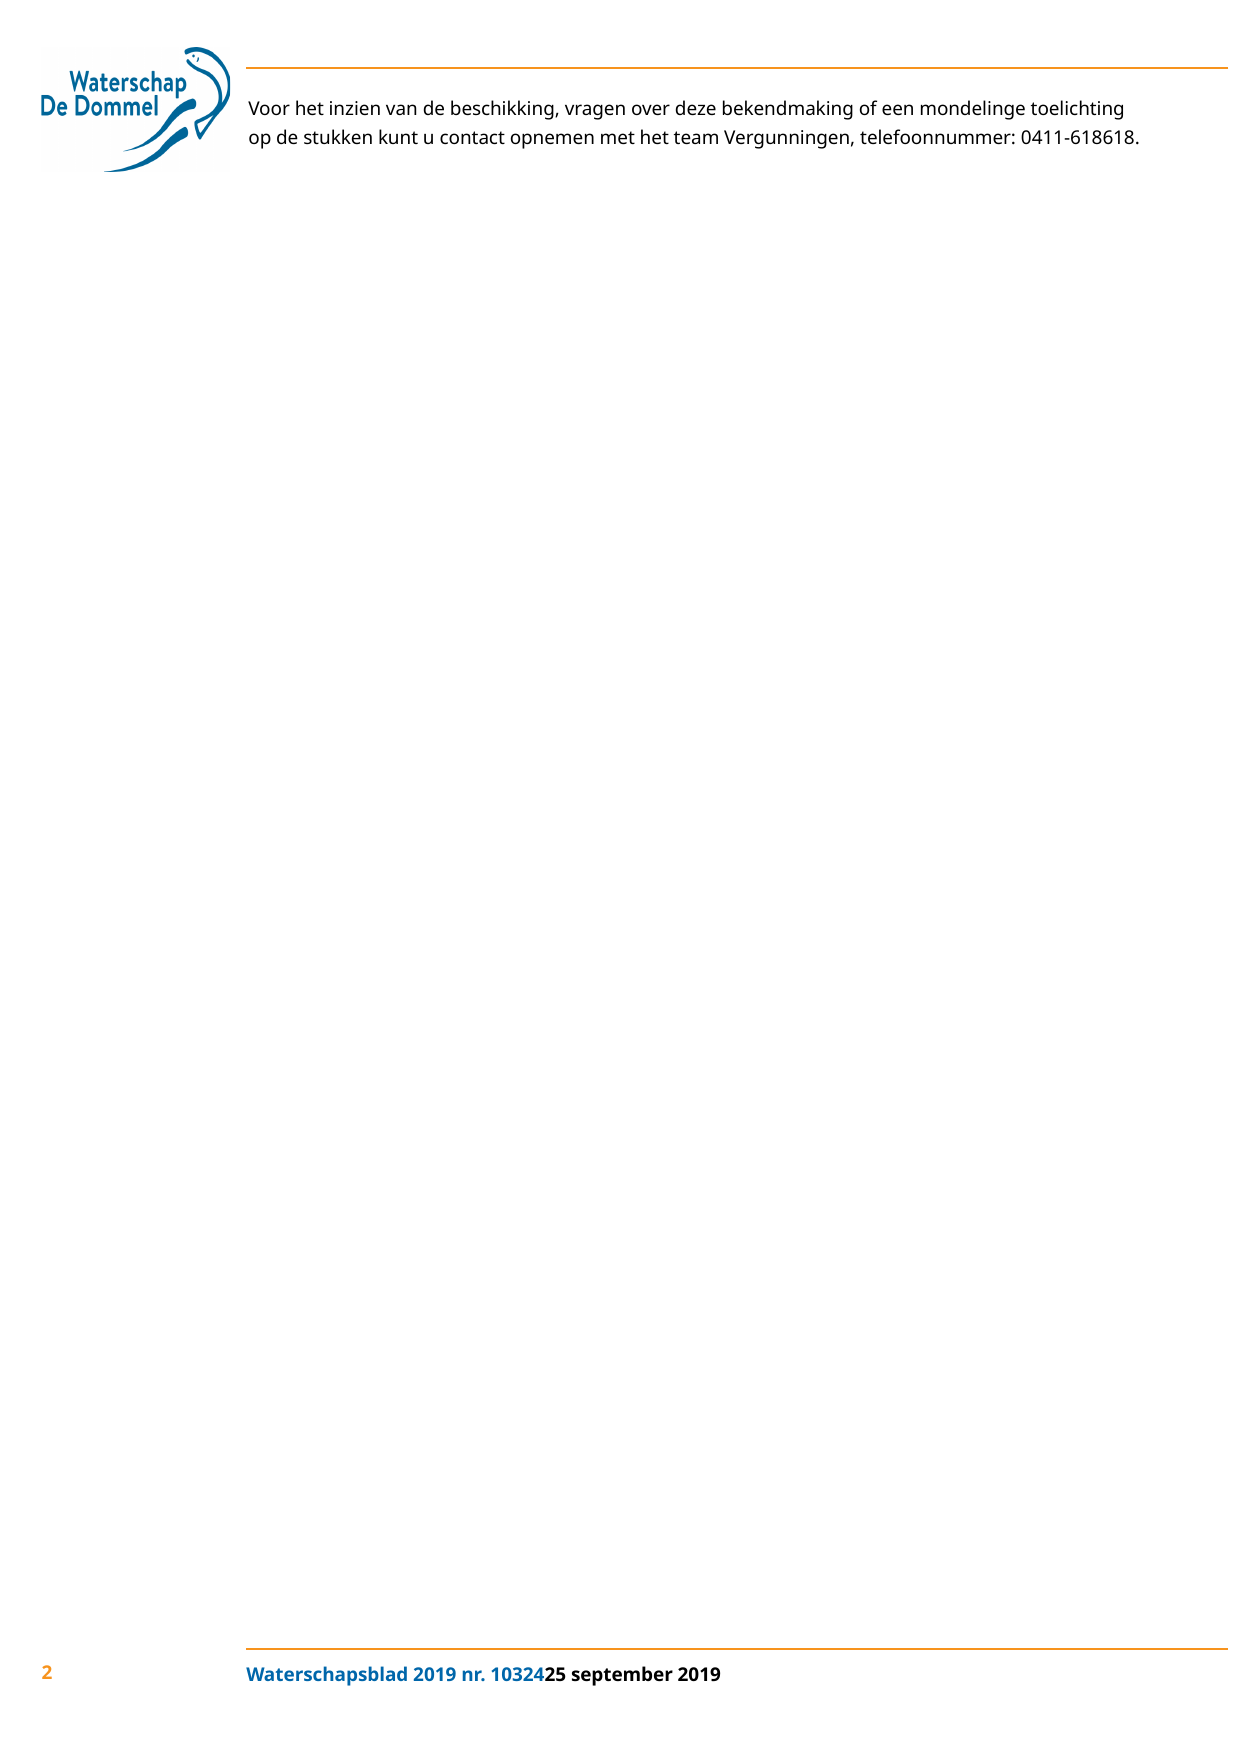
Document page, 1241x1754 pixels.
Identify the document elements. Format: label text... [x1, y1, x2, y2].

picture [45, 99, 51, 111]
text Voor het inzien van de beschikking, vragen over deze bekendmaking of een mondelinge toelichting op de stukken kunt u contact opnemen met het team Vergunningen, telefoonnummer: 0411-618618. [248, 95, 1152, 150]
picture [41, 47, 231, 172]
picture [204, 47, 231, 76]
picture [198, 118, 210, 131]
